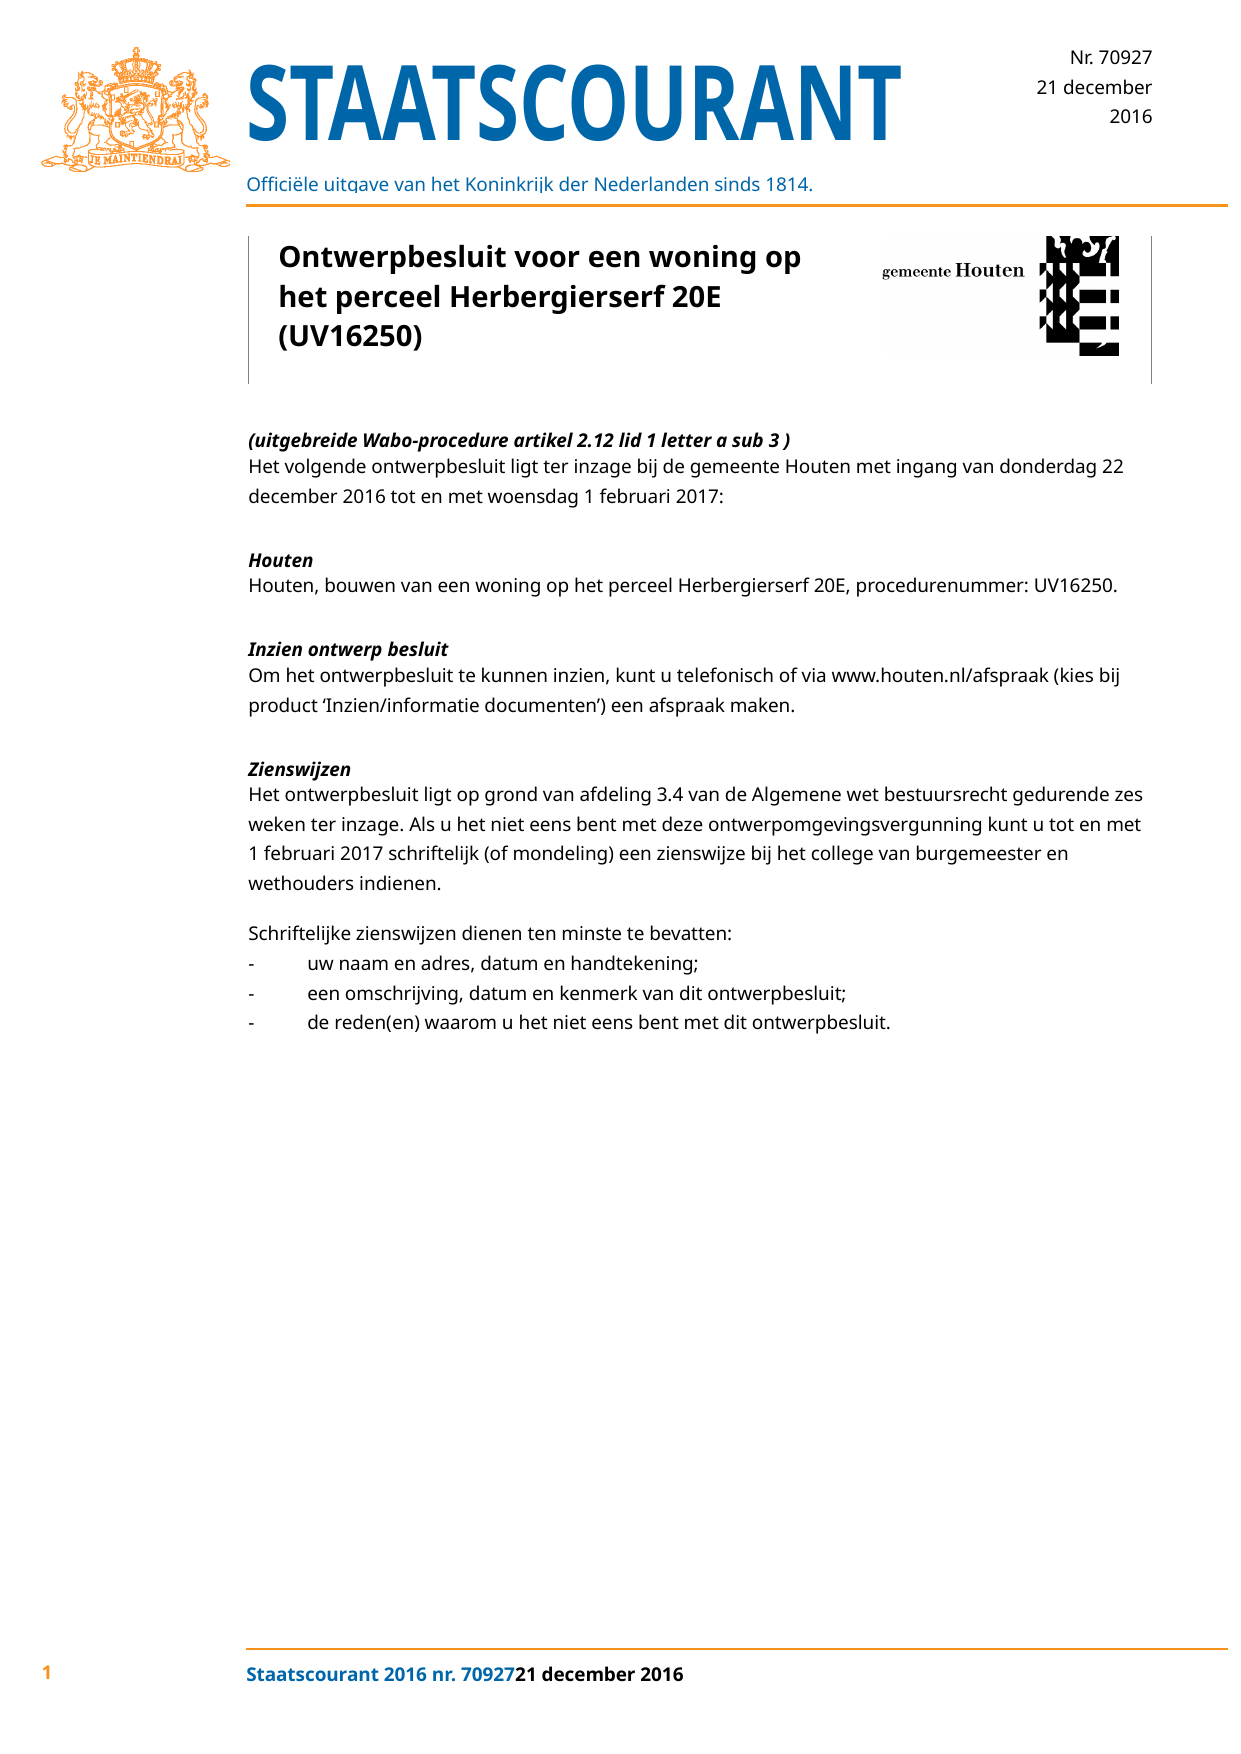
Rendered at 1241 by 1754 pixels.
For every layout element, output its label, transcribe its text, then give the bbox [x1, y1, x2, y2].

text Inzien ontwerp besluit [248, 636, 1152, 662]
table_header [850, 236, 1151, 384]
text Schriftelijke zienswijzen dienen ten minste te bevatten: [248, 921, 1152, 946]
picture [41, 47, 231, 172]
text Om het ontwerpbesluit te kunnen inzien, kunt u telefonisch of via www.houten.nl/afspraak (kies bij product ‘Inzien/informatie documenten’) een afspraak maken. [248, 662, 1152, 717]
text Houten, bouwen van een woning op het perceel Herbergierserf 20E, procedurenummer: UV16250. [248, 572, 1152, 598]
list uw naam en adres, datum en handtekening; [248, 950, 1152, 976]
text Het volgende ontwerpbesluit ligt ter inzage bij de gemeente Houten met ingang van donderdag 22 december 2016 tot en met woensdag 1 februari 2017: [248, 453, 1152, 508]
picture [882, 236, 1119, 356]
table_header Ontwerpbesluit voor een woning op het perceel Herbergierserf 20E (UV16250) [249, 236, 850, 384]
text Het ontwerpbesluit ligt op grond van afdeling 3.4 van de Algemene wet bestuursrecht gedurende zes weken ter inzage. Als u het niet eens bent met deze ontwerpomgevingsvergunning kunt u tot en met 1 februari 2017 schriftelijk (of mondeling) een zienswijze bij het college van burgemeester en wethouders indienen. [248, 781, 1152, 896]
text Zienswijzen [248, 756, 1152, 781]
text Houten [248, 547, 1152, 572]
list een omschrijving, datum en kenmerk van dit ontwerpbesluit; [248, 980, 1152, 1006]
list de reden(en) waarom u het niet eens bent met dit ontwerpbesluit. [248, 1009, 1152, 1035]
text (uitgebreide Wabo-procedure artikel 2.12 lid 1 letter a sub 3 ) [248, 427, 1152, 453]
